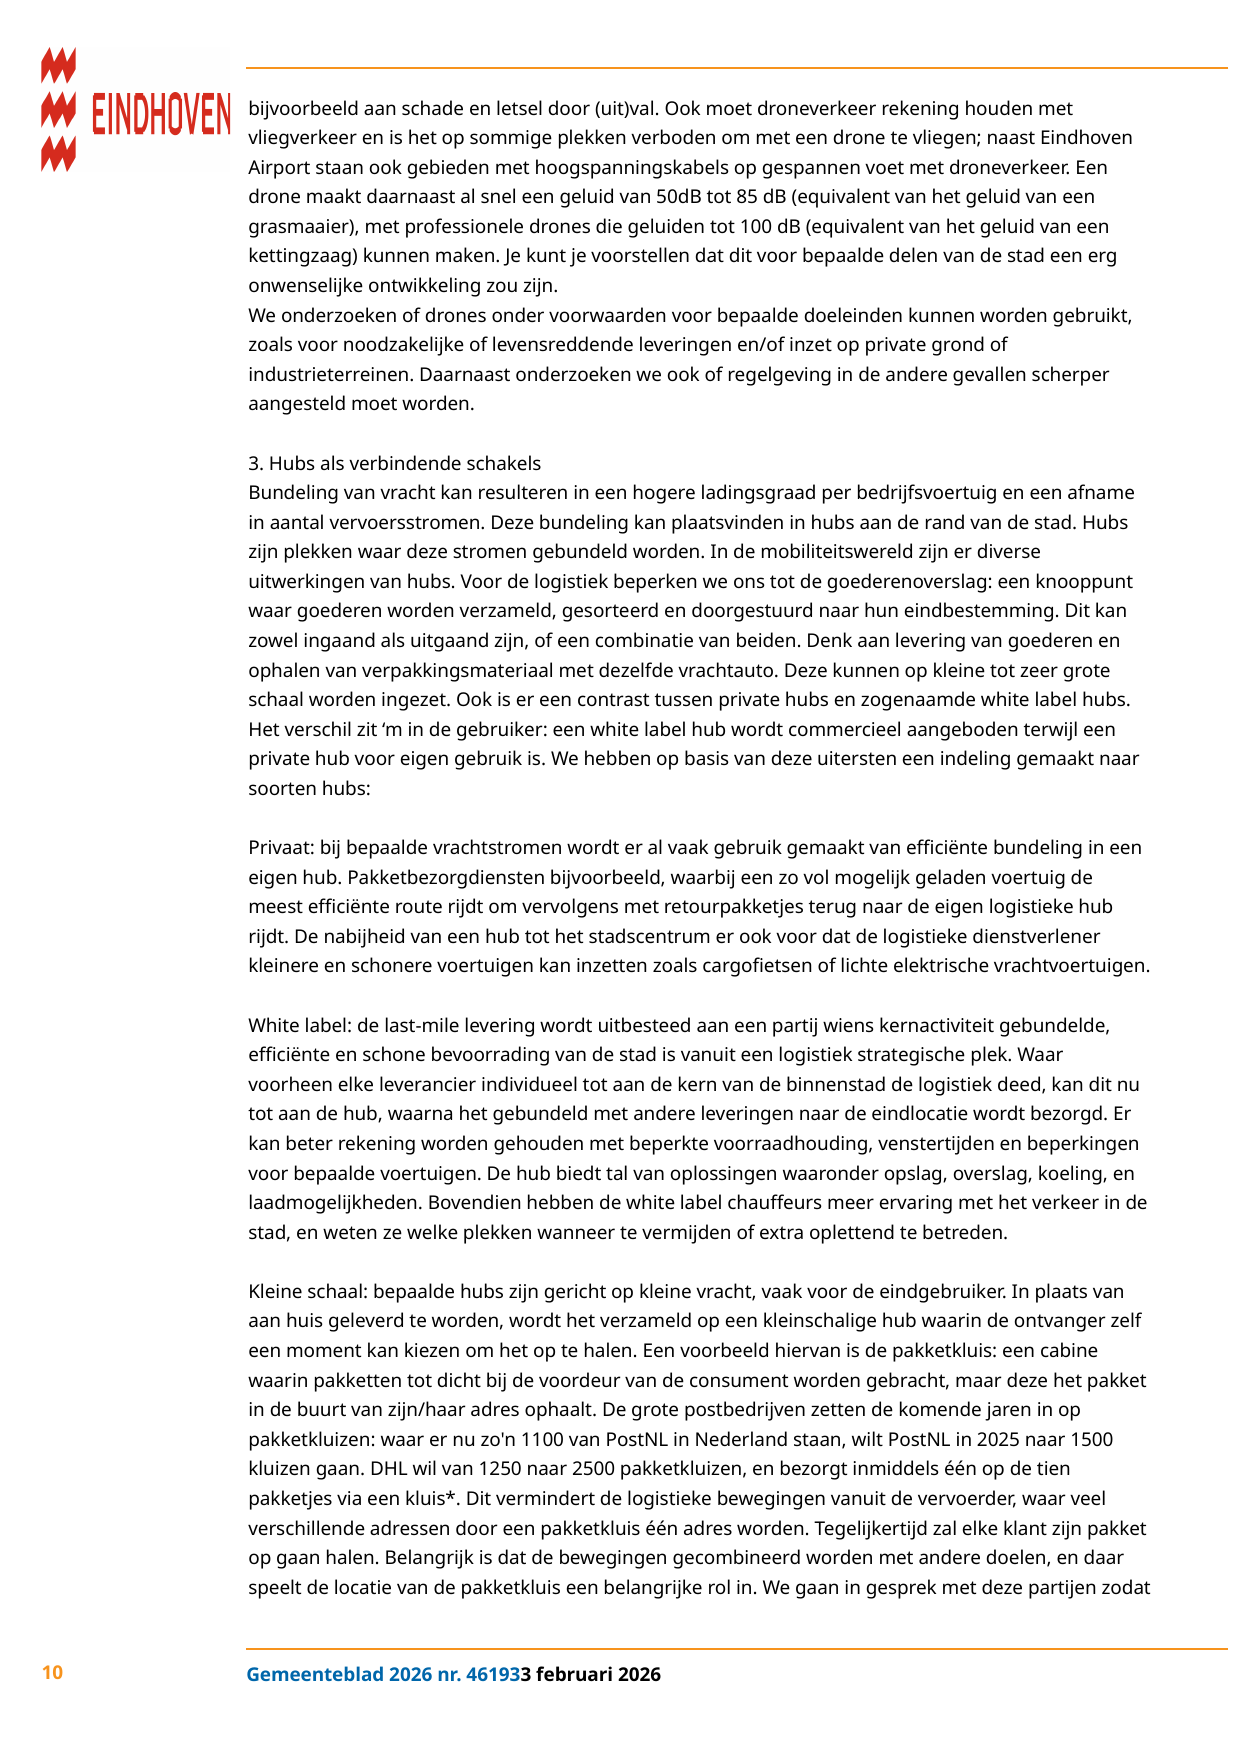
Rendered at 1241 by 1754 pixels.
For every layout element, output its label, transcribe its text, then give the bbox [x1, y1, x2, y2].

text We onderzoeken of drones onder voorwaarden voor bepaalde doeleinden kunnen worden gebruikt, zoals voor noodzakelijke of levensreddende leveringen en/of inzet op private grond of industrieterreinen. Daarnaast onderzoeken we ook of regelgeving in de andere gevallen scherper aangesteld moet worden. [248, 302, 1152, 416]
text bijvoorbeeld aan schade en letsel door (uit)val. Ook moet droneverkeer rekening houden met vliegverkeer en is het op sommige plekken verboden om met een drone te vliegen; naast Eindhoven Airport staan ook gebieden met hoogspanningskabels op gespannen voet met droneverkeer. Een drone maakt daarnaast al snel een geluid van 50dB tot 85 dB (equivalent van het geluid van een grasmaaier), met professionele drones die geluiden tot 100 dB (equivalent van het geluid van een kettingzaag) kunnen maken. Je kunt je voorstellen dat dit voor bepaalde delen van de stad een erg onwenselijke ontwikkeling zou zijn. [248, 95, 1152, 298]
text Privaat: bij bepaalde vrachtstromen wordt er al vaak gebruik gemaakt van efficiënte bundeling in een eigen hub. Pakketbezorgdiensten bijvoorbeeld, waarbij een zo vol mogelijk geladen voertuig de meest efficiënte route rijdt om vervolgens met retourpakketjes terug naar de eigen logistieke hub rijdt. De nabijheid van een hub tot het stadscentrum er ook voor dat de logistieke dienstverlener kleinere en schonere voertuigen kan inzetten zoals cargofietsen of lichte elektrische vrachtvoertuigen. [248, 834, 1152, 978]
text Bundeling van vracht kan resulteren in een hogere ladingsgraad per bedrijfsvoertuig en een afname in aantal vervoersstromen. Deze bundeling kan plaatsvinden in hubs aan de rand van de stad. Hubs zijn plekken waar deze stromen gebundeld worden. In de mobiliteitswereld zijn er diverse uitwerkingen van hubs. Voor de logistiek beperken we ons tot de goederenoverslag: een knooppunt waar goederen worden verzameld, gesorteerd en doorgestuurd naar hun eindbestemming. Dit kan zowel ingaand als uitgaand zijn, of een combinatie van beiden. Denk aan levering van goederen en ophalen van verpakkingsmateriaal met dezelfde vrachtauto. Deze kunnen op kleine tot zeer grote schaal worden ingezet. Ook is er een contrast tussen private hubs en zogenaamde white label hubs. Het verschil zit ‘m in de gebruiker: een white label hub wordt commercieel aangeboden terwijl een private hub voor eigen gebruik is. We hebben op basis van deze uitersten een indeling gemaakt naar soorten hubs: [248, 479, 1152, 801]
text Kleine schaal: bepaalde hubs zijn gericht op kleine vracht, vaak voor de eindgebruiker. In plaats van aan huis geleverd te worden, wordt het verzameld op een kleinschalige hub waarin de ontvanger zelf een moment kan kiezen om het op te halen. Een voorbeeld hiervan is de pakketkluis: een cabine waarin pakketten tot dicht bij de voordeur van de consument worden gebracht, maar deze het pakket in de buurt van zijn/haar adres ophaalt. De grote postbedrijven zetten de komende jaren in op pakketkluizen: waar er nu zo'n 1100 van PostNL in Nederland staan, wilt PostNL in 2025 naar 1500 kluizen gaan. DHL wil van 1250 naar 2500 pakketkluizen, en bezorgt inmiddels één op de tien pakketjes via een kluis*. Dit vermindert de logistieke bewegingen vanuit de vervoerder, waar veel verschillende adressen door een pakketkluis één adres worden. Tegelijkertijd zal elke klant zijn pakket op gaan halen. Belangrijk is dat de bewegingen gecombineerd worden met andere doelen, en daar speelt de locatie van de pakketkluis een belangrijke rol in. We gaan in gesprek met deze partijen zodat [248, 1278, 1152, 1600]
text 3. Hubs als verbindende schakels [248, 450, 1152, 476]
text White label: de last-mile levering wordt uitbesteed aan een partij wiens kernactiviteit gebundelde, efficiënte en schone bevoorrading van de stad is vanuit een logistiek strategische plek. Waar voorheen elke leverancier individueel tot aan de kern van de binnenstad de logistiek deed, kan dit nu tot aan de hub, waarna het gebundeld met andere leveringen naar de eindlocatie wordt bezorgd. Er kan beter rekening worden gehouden met beperkte voorraadhouding, venstertijden en beperkingen voor bepaalde voertuigen. De hub biedt tal van oplossingen waaronder opslag, overslag, koeling, en laadmogelijkheden. Bovendien hebben de white label chauffeurs meer ervaring met het verkeer in de stad, en weten ze welke plekken wanneer te vermijden of extra oplettend te betreden. [248, 1012, 1152, 1245]
picture [41, 47, 231, 172]
